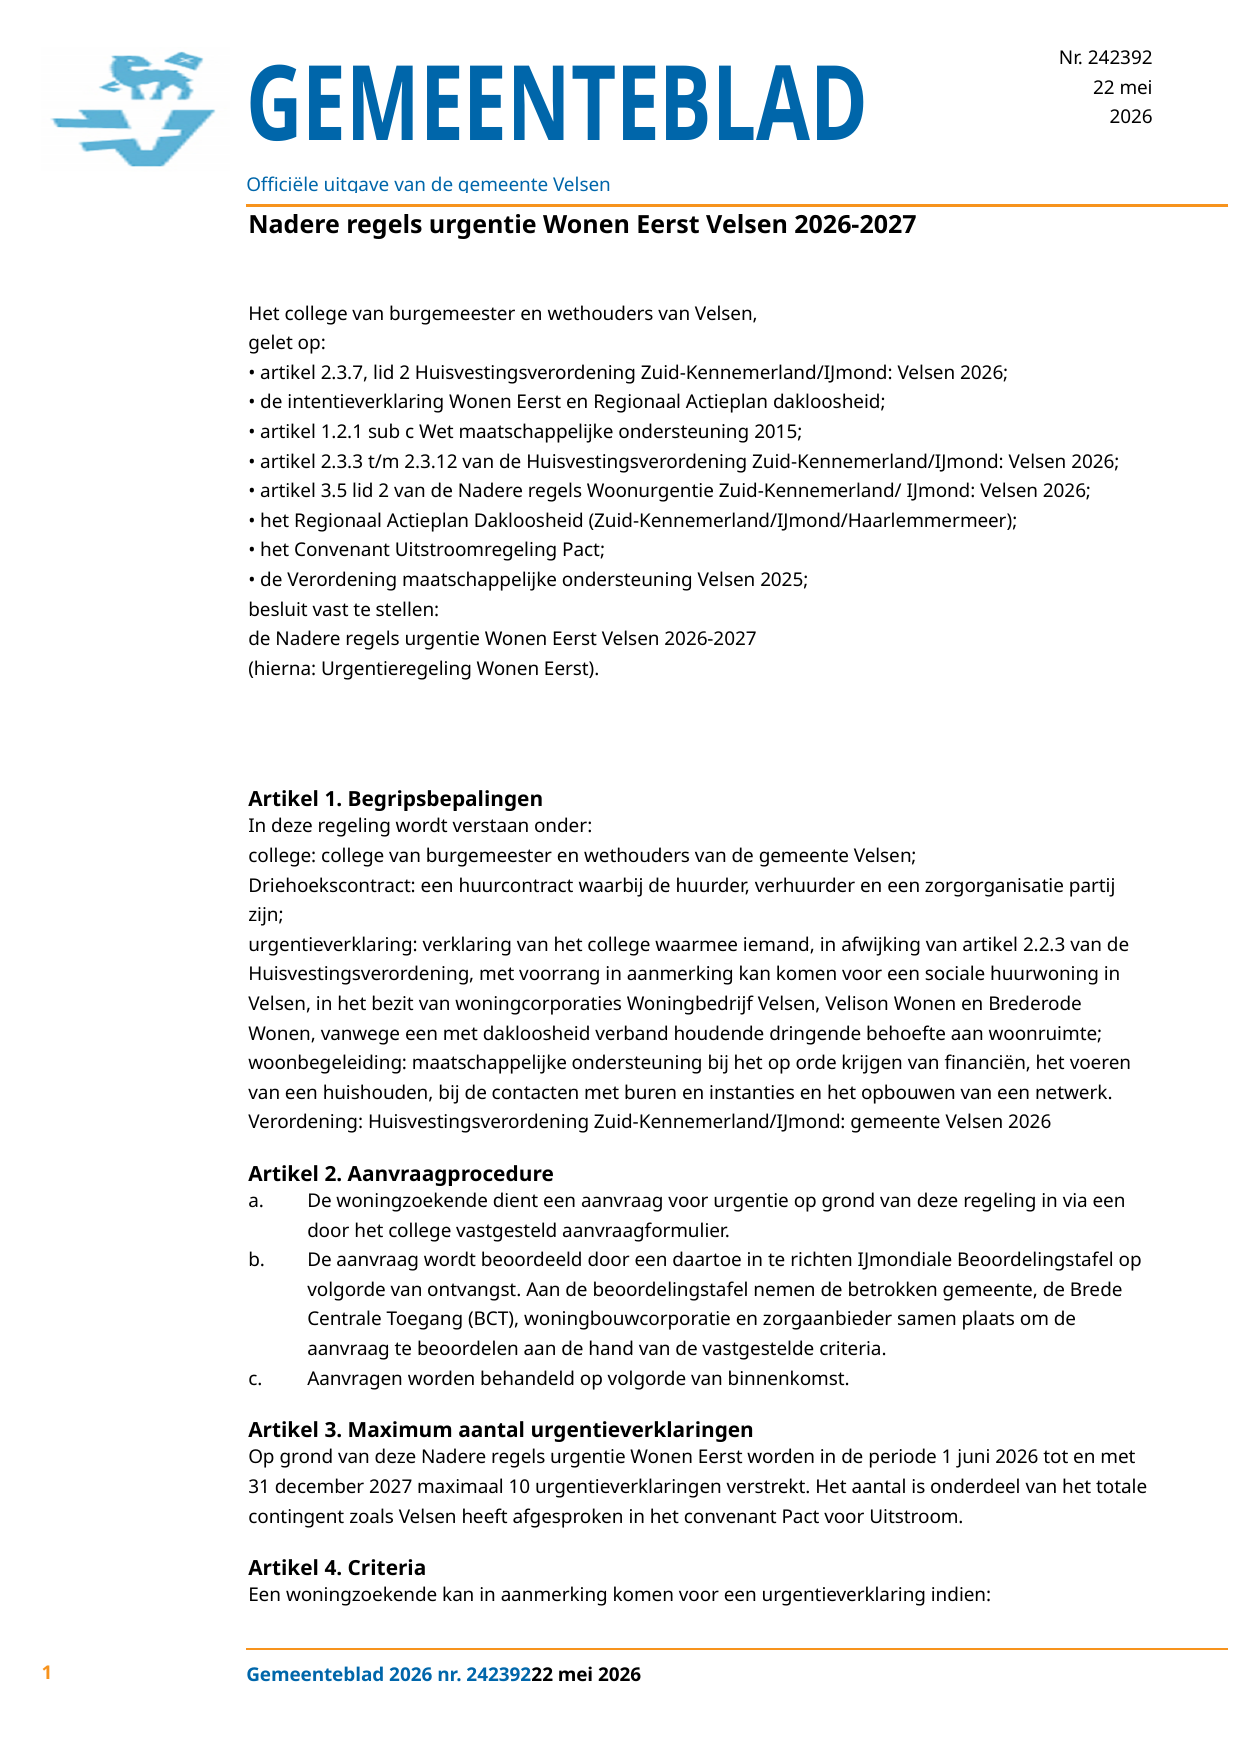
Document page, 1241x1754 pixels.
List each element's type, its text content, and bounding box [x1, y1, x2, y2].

text • artikel 2.3.3 t/m 2.3.12 van de Huisvestingsverordening Zuid-Kennemerland/IJmond: Velsen 2026; [248, 448, 1152, 473]
text Artikel 4. Criteria [248, 1553, 1152, 1582]
text Artikel 3. Maximum aantal urgentieverklaringen [248, 1415, 1152, 1444]
text besluit vast te stellen: [248, 596, 1152, 621]
picture [41, 47, 231, 172]
text gelet op: [248, 329, 1152, 355]
text • het Convenant Uitstroomregeling Pact; [248, 537, 1152, 562]
text Een woningzoekende kan in aanmerking komen voor een urgentieverklaring indien: [248, 1582, 1152, 1607]
text Verordening: Huisvestingsverordening Zuid-Kennemerland/IJmond: gemeente Velsen 2026 [248, 1108, 1152, 1134]
text woonbegeleiding: maatschappelijke ondersteuning bij het op orde krijgen van financiën, het voeren van een huishouden, bij de contacten met buren en instanties en het opbouwen van een netwerk. [248, 1049, 1152, 1104]
list De aanvraag wordt beoordeeld door een daartoe in te richten IJmondiale Beoordelingstafel op volgorde van ontvangst. Aan de beoordelingstafel nemen de betrokken gemeente, de Brede Centrale Toegang (BCT), woningbouwcorporatie en zorgaanbieder samen plaats om de aanvraag te beoordelen aan de hand van de vastgestelde criteria. [248, 1246, 1152, 1361]
text de Nadere regels urgentie Wonen Eerst Velsen 2026-2027 [248, 625, 1152, 651]
text Op grond van deze Nadere regels urgentie Wonen Eerst worden in de periode 1 juni 2026 tot en met 31 december 2027 maximaal 10 urgentieverklaringen verstrekt. Het aantal is onderdeel van het totale contingent zoals Velsen heeft afgesproken in het convenant Pact voor Uitstroom. [248, 1444, 1152, 1528]
text • het Regionaal Actieplan Dakloosheid (Zuid-Kennemerland/IJmond/Haarlemmermeer); [248, 507, 1152, 533]
text Artikel 2. Aanvraagprocedure [248, 1159, 1152, 1187]
text • de Verordening maatschappelijke ondersteuning Velsen 2025; [248, 566, 1152, 592]
list Aanvragen worden behandeld op volgorde van binnenkomst. [248, 1365, 1152, 1391]
text (hierna: Urgentieregeling Wonen Eerst). [248, 655, 1152, 681]
text Artikel 1. Begripsbepalingen [248, 784, 1152, 813]
text college: college van burgemeester en wethouders van de gemeente Velsen; [248, 842, 1152, 868]
text urgentieverklaring: verklaring van het college waarmee iemand, in afwijking van artikel 2.2.3 van de Huisvestingsverordening, met voorrang in aanmerking kan komen voor een sociale huurwoning in Velsen, in het bezit van woningcorporaties Woningbedrijf Velsen, Velison Wonen en Brederode Wonen, vanwege een met dakloosheid verband houdende dringende behoefte aan woonruimte; [248, 931, 1152, 1045]
text In deze regeling wordt verstaan onder: [248, 813, 1152, 838]
text Nadere regels urgentie Wonen Eerst Velsen 2026-2027 [248, 207, 1152, 241]
text • artikel 3.5 lid 2 van de Nadere regels Woonurgentie Zuid-Kennemerland/ IJmond: Velsen 2026; [248, 477, 1152, 503]
text Het college van burgemeester en wethouders van Velsen, [248, 300, 1152, 326]
text • artikel 2.3.7, lid 2 Huisvestingsverordening Zuid-Kennemerland/IJmond: Velsen 2026; [248, 359, 1152, 385]
text • artikel 1.2.1 sub c Wet maatschappelijke ondersteuning 2015; [248, 418, 1152, 444]
list De woningzoekende dient een aanvraag voor urgentie op grond van deze regeling in via een door het college vastgesteld aanvraagformulier. [248, 1187, 1152, 1243]
text Driehoekscontract: een huurcontract waarbij de huurder, verhuurder en een zorgorganisatie partij zijn; [248, 872, 1152, 927]
text • de intentieverklaring Wonen Eerst en Regionaal Actieplan dakloosheid; [248, 389, 1152, 414]
